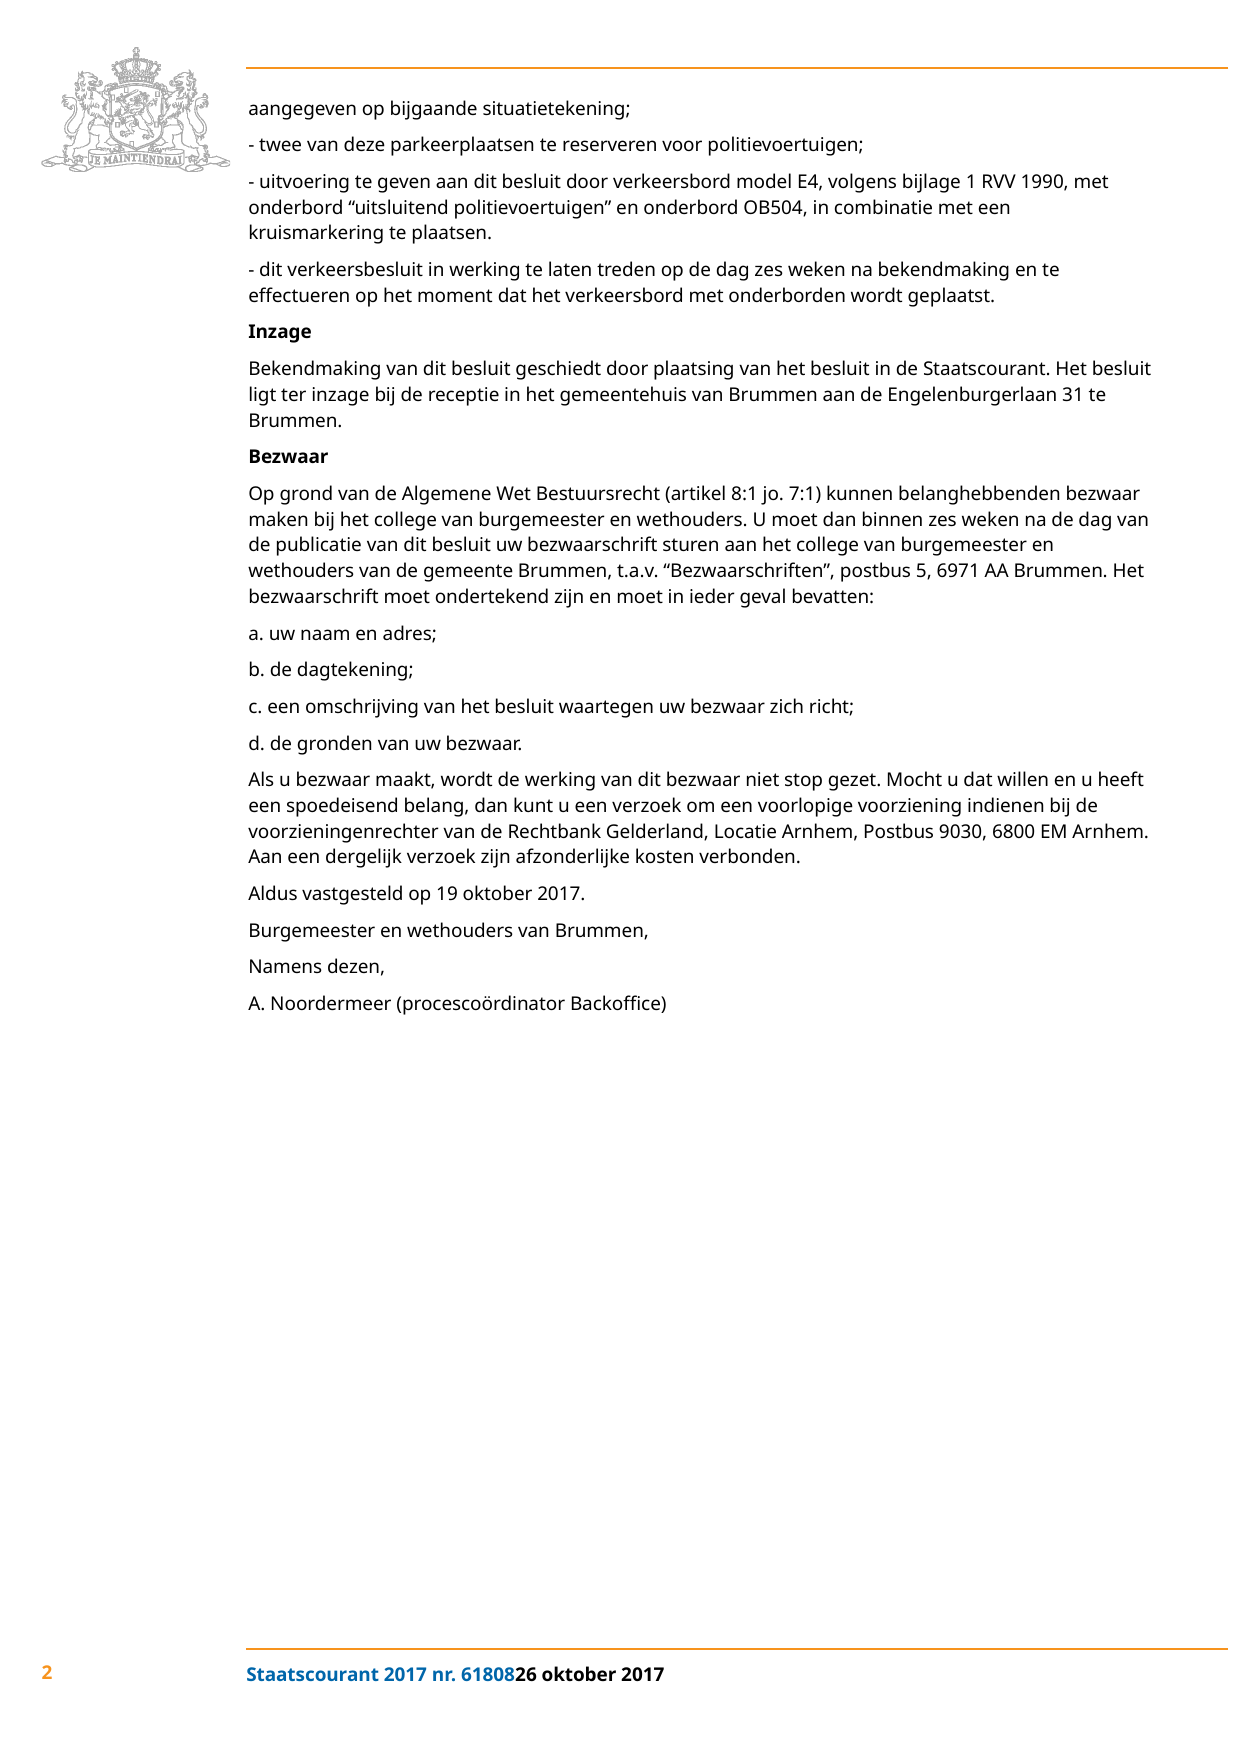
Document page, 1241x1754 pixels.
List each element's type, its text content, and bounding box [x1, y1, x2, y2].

text Aldus vastgesteld op 19 oktober 2017. [248, 880, 1152, 906]
text Burgemeester en wethouders van Brummen, [248, 917, 1152, 943]
text a. uw naam en adres; [248, 620, 1152, 645]
text Namens dezen, [248, 953, 1152, 979]
text - uitvoering te geven aan dit besluit door verkeersbord model E4, volgens bijlage 1 RVV 1990, met onderbord “uitsluitend politievoertuigen” en onderbord OB504, in combinatie met een kruismarkering te plaatsen. [248, 168, 1152, 245]
text Als u bezwaar maakt, wordt de werking van dit bezwaar niet stop gezet. Mocht u dat willen en u heeft een spoedeisend belang, dan kunt u een verzoek om een voorlopige voorziening indienen bij de voorzieningenrechter van de Rechtbank Gelderland, Locatie Arnhem, Postbus 9030, 6800 EM Arnhem. Aan een dergelijk verzoek zijn afzonderlijke kosten verbonden. [248, 766, 1152, 869]
text - dit verkeersbesluit in werking te laten treden op de dag zes weken na bekendmaking en te effectueren op het moment dat het verkeersbord met onderborden wordt geplaatst. [248, 256, 1152, 308]
picture [41, 47, 231, 172]
text A. Noordermeer (procescoördinator Backoffice) [248, 990, 1152, 1016]
text c. een omschrijving van het besluit waartegen uw bezwaar zich richt; [248, 693, 1152, 719]
text Bekendmaking van dit besluit geschiedt door plaatsing van het besluit in de Staatscourant. Het besluit ligt ter inzage bij de receptie in het gemeentehuis van Brummen aan de Engelenburgerlaan 31 te Brummen. [248, 355, 1152, 432]
text Bezwaar [248, 443, 1152, 469]
text Op grond van de Algemene Wet Bestuursrecht (artikel 8:1 jo. 7:1) kunnen belanghebbenden bezwaar maken bij het college van burgemeester en wethouders. U moet dan binnen zes weken na de dag van de publicatie van dit besluit uw bezwaarschrift sturen aan het college van burgemeester en wethouders van de gemeente Brummen, t.a.v. “Bezwaarschriften”, postbus 5, 6971 AA Brummen. Het bezwaarschrift moet ondertekend zijn en moet in ieder geval bevatten: [248, 480, 1152, 609]
text d. de gronden van uw bezwaar. [248, 730, 1152, 755]
text aangegeven op bijgaande situatietekening; [248, 95, 1152, 121]
text b. de dagtekening; [248, 656, 1152, 682]
text Inzage [248, 319, 1152, 344]
text - twee van deze parkeerplaatsen te reserveren voor politievoertuigen; [248, 131, 1152, 157]
